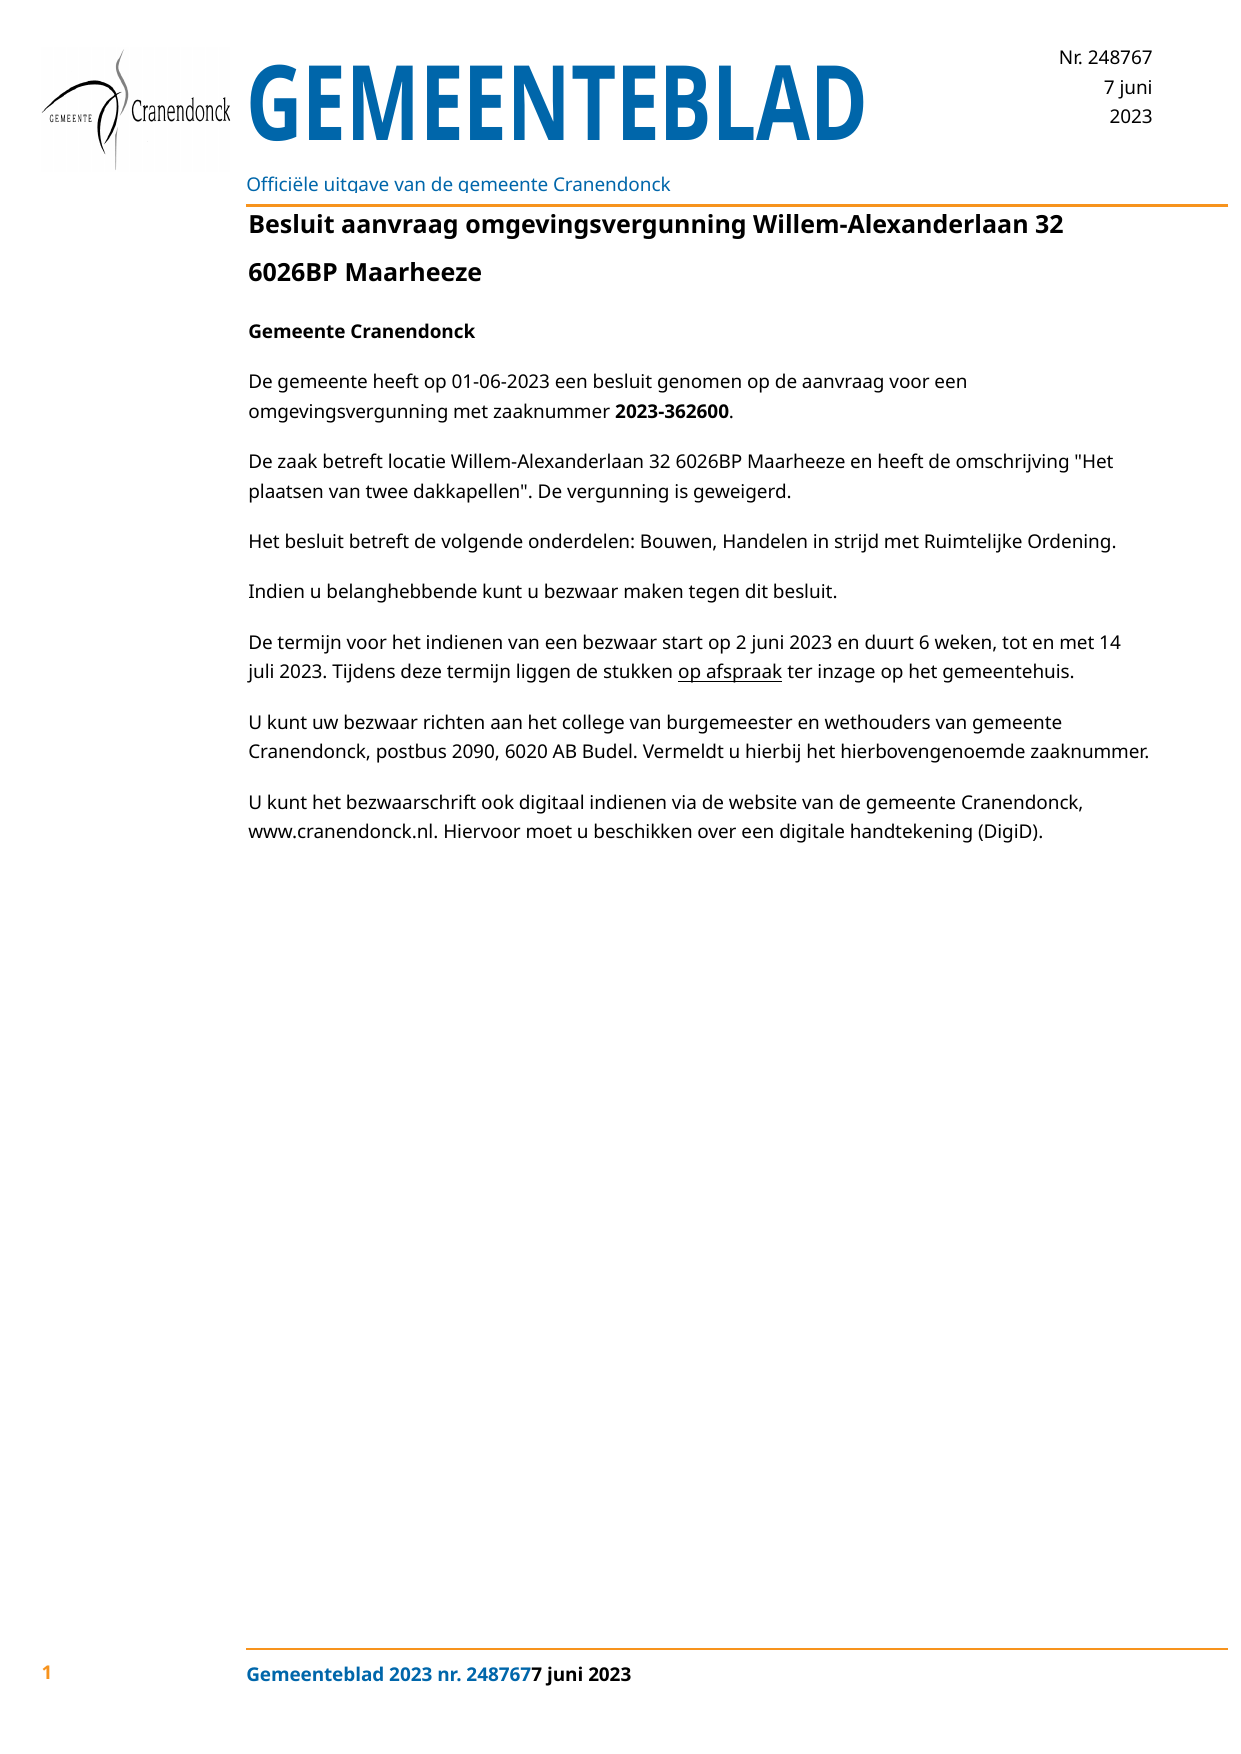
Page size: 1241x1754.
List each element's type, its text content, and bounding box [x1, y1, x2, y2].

text Besluit aanvraag omgevingsvergunning Willem-Alexanderlaan 32 6026BP Maarheeze [248, 207, 1152, 288]
text U kunt het bezwaarschrift ook digitaal indienen via de website van de gemeente Cranendonck, www.cranendonck.nl. Hiervoor moet u beschikken over een digitale handtekening (DigiD). [248, 789, 1152, 844]
text De gemeente heeft op 01-06-2023 een besluit genomen op de aanvraag voor een omgevingsvergunning met zaaknummer 2023-362600. [248, 368, 1152, 424]
text Het besluit betreft de volgende onderdelen: Bouwen, Handelen in strijd met Ruimtelijke Ordening. [248, 528, 1152, 554]
picture [41, 47, 231, 172]
text Gemeente Cranendonck [248, 318, 1152, 344]
text U kunt uw bezwaar richten aan het college van burgemeester en wethouders van gemeente Cranendonck, postbus 2090, 6020 AB Budel. Vermeldt u hierbij het hierbovengenoemde zaaknummer. [248, 709, 1152, 764]
text De termijn voor het indienen van een bezwaar start op 2 juni 2023 en duurt 6 weken, tot en met 14 juli 2023. Tijdens deze termijn liggen de stukken op afspraak ter inzage op het gemeentehuis. [248, 629, 1152, 684]
text De zaak betreft locatie Willem-Alexanderlaan 32 6026BP Maarheeze en heeft de omschrijving "Het plaatsen van twee dakkapellen". De vergunning is geweigerd. [248, 448, 1152, 504]
text Indien u belanghebbende kunt u bezwaar maken tegen dit besluit. [248, 579, 1152, 604]
